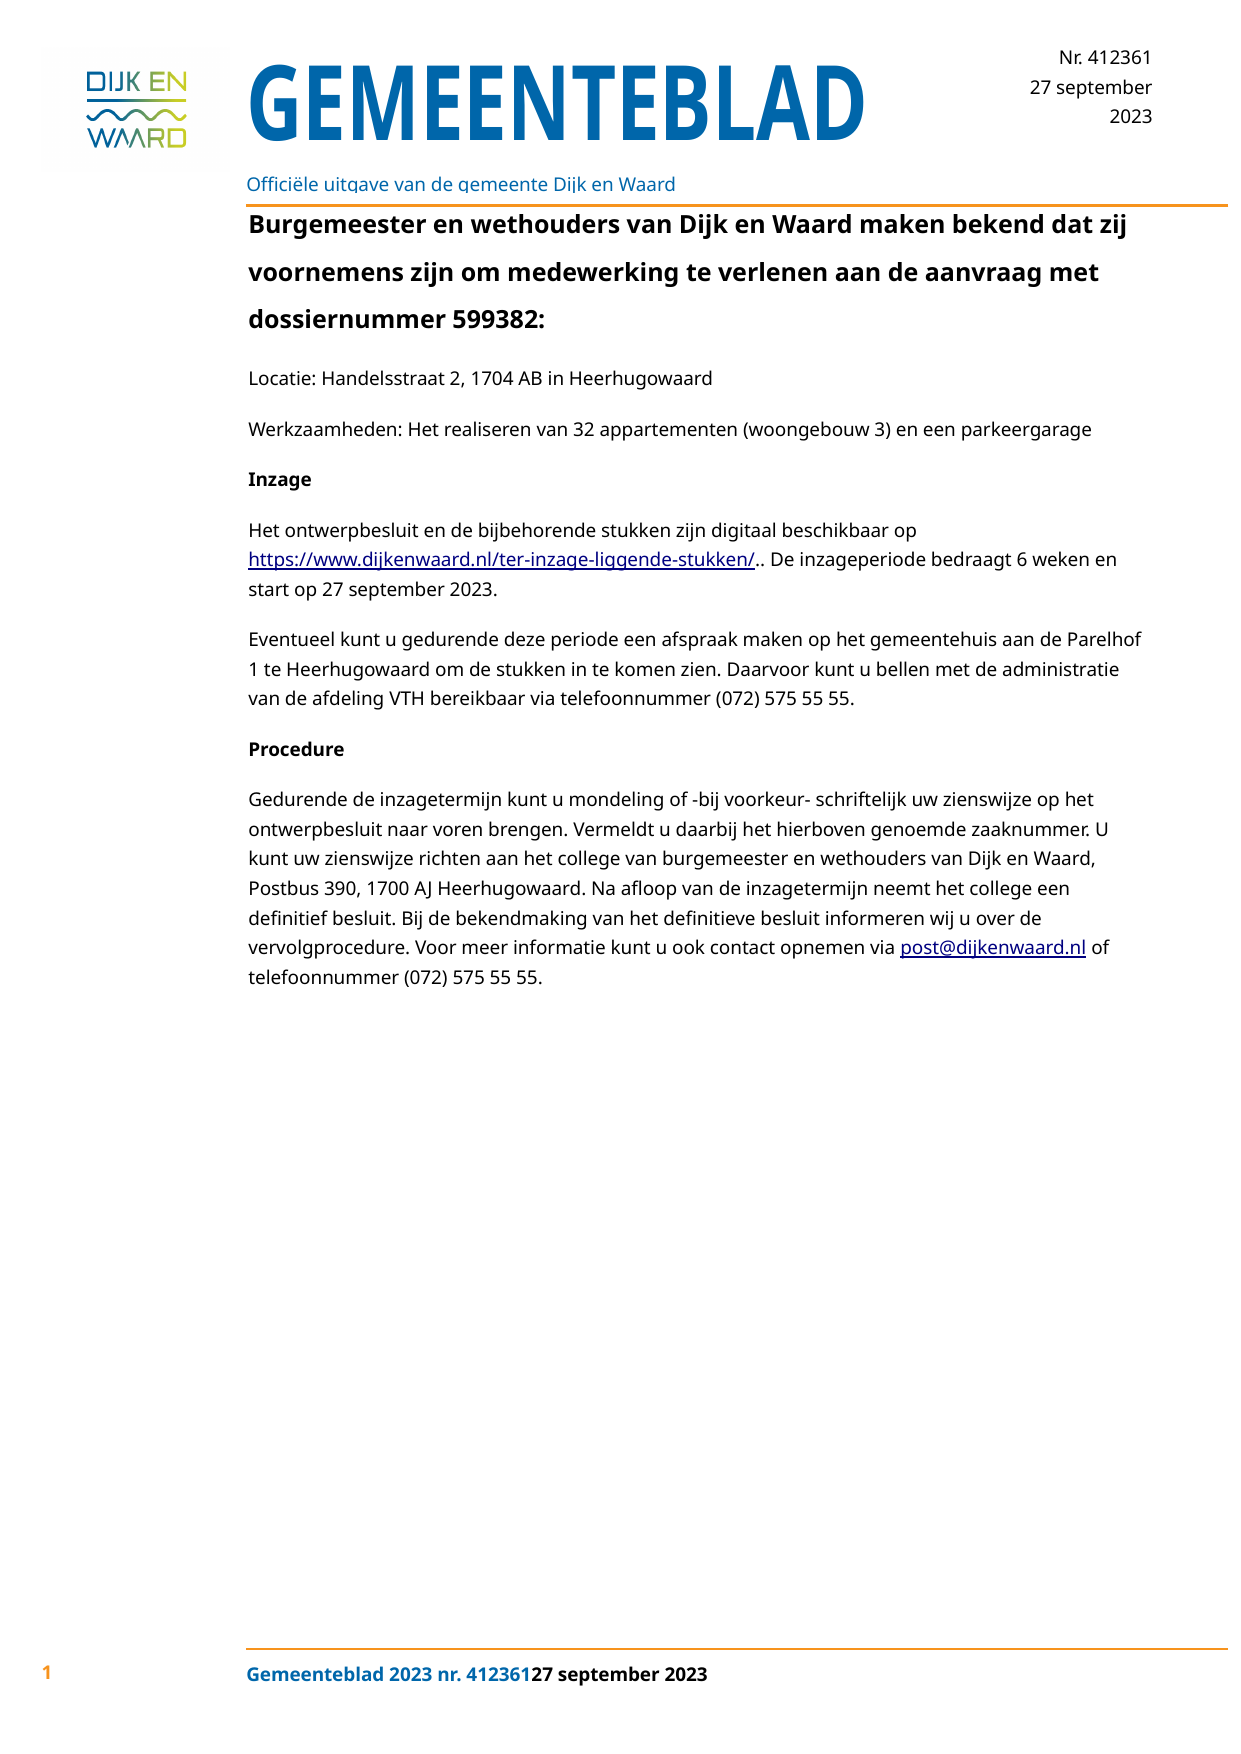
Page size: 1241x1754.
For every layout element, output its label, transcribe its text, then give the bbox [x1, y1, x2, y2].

text Eventueel kunt u gedurende deze periode een afspraak maken op het gemeentehuis aan de Parelhof 1 te Heerhugowaard om de stukken in te komen zien. Daarvoor kunt u bellen met de administratie van de afdeling VTH bereikbaar via telefoonnummer (072) 575 55 55. [248, 626, 1152, 711]
text Het ontwerpbesluit en de bijbehorende stukken zijn digitaal beschikbaar op https://www.dijkenwaard.nl/ter-inzage-liggende-stukken/.. De inzageperiode bedraagt 6 weken en start op 27 september 2023. [248, 517, 1152, 602]
text Inzage [248, 466, 1152, 492]
picture [41, 47, 231, 172]
text Werkzaamheden: Het realiseren van 32 appartementen (woongebouw 3) en een parkeergarage [248, 416, 1152, 442]
text Burgemeester en wethouders van Dijk en Waard maken bekend dat zij voornemens zijn om medewerking te verlenen aan de aanvraag met dossiernummer 599382: [248, 207, 1152, 336]
text Locatie: Handelsstraat 2, 1704 AB in Heerhugowaard [248, 366, 1152, 391]
text Gedurende de inzagetermijn kunt u mondeling of -bij voorkeur- schriftelijk uw zienswijze op het ontwerpbesluit naar voren brengen. Vermeldt u daarbij het hierboven genoemde zaaknummer. U kunt uw zienswijze richten aan het college van burgemeester en wethouders van Dijk en Waard, Postbus 390, 1700 AJ Heerhugowaard. Na afloop van de inzagetermijn neemt het college een definitief besluit. Bij de bekendmaking van het definitieve besluit informeren wij u over de vervolgprocedure. Voor meer informatie kunt u ook contact opnemen via post@dijkenwaard.nl of telefoonnummer (072) 575 55 55. [248, 786, 1152, 989]
text Procedure [248, 736, 1152, 762]
